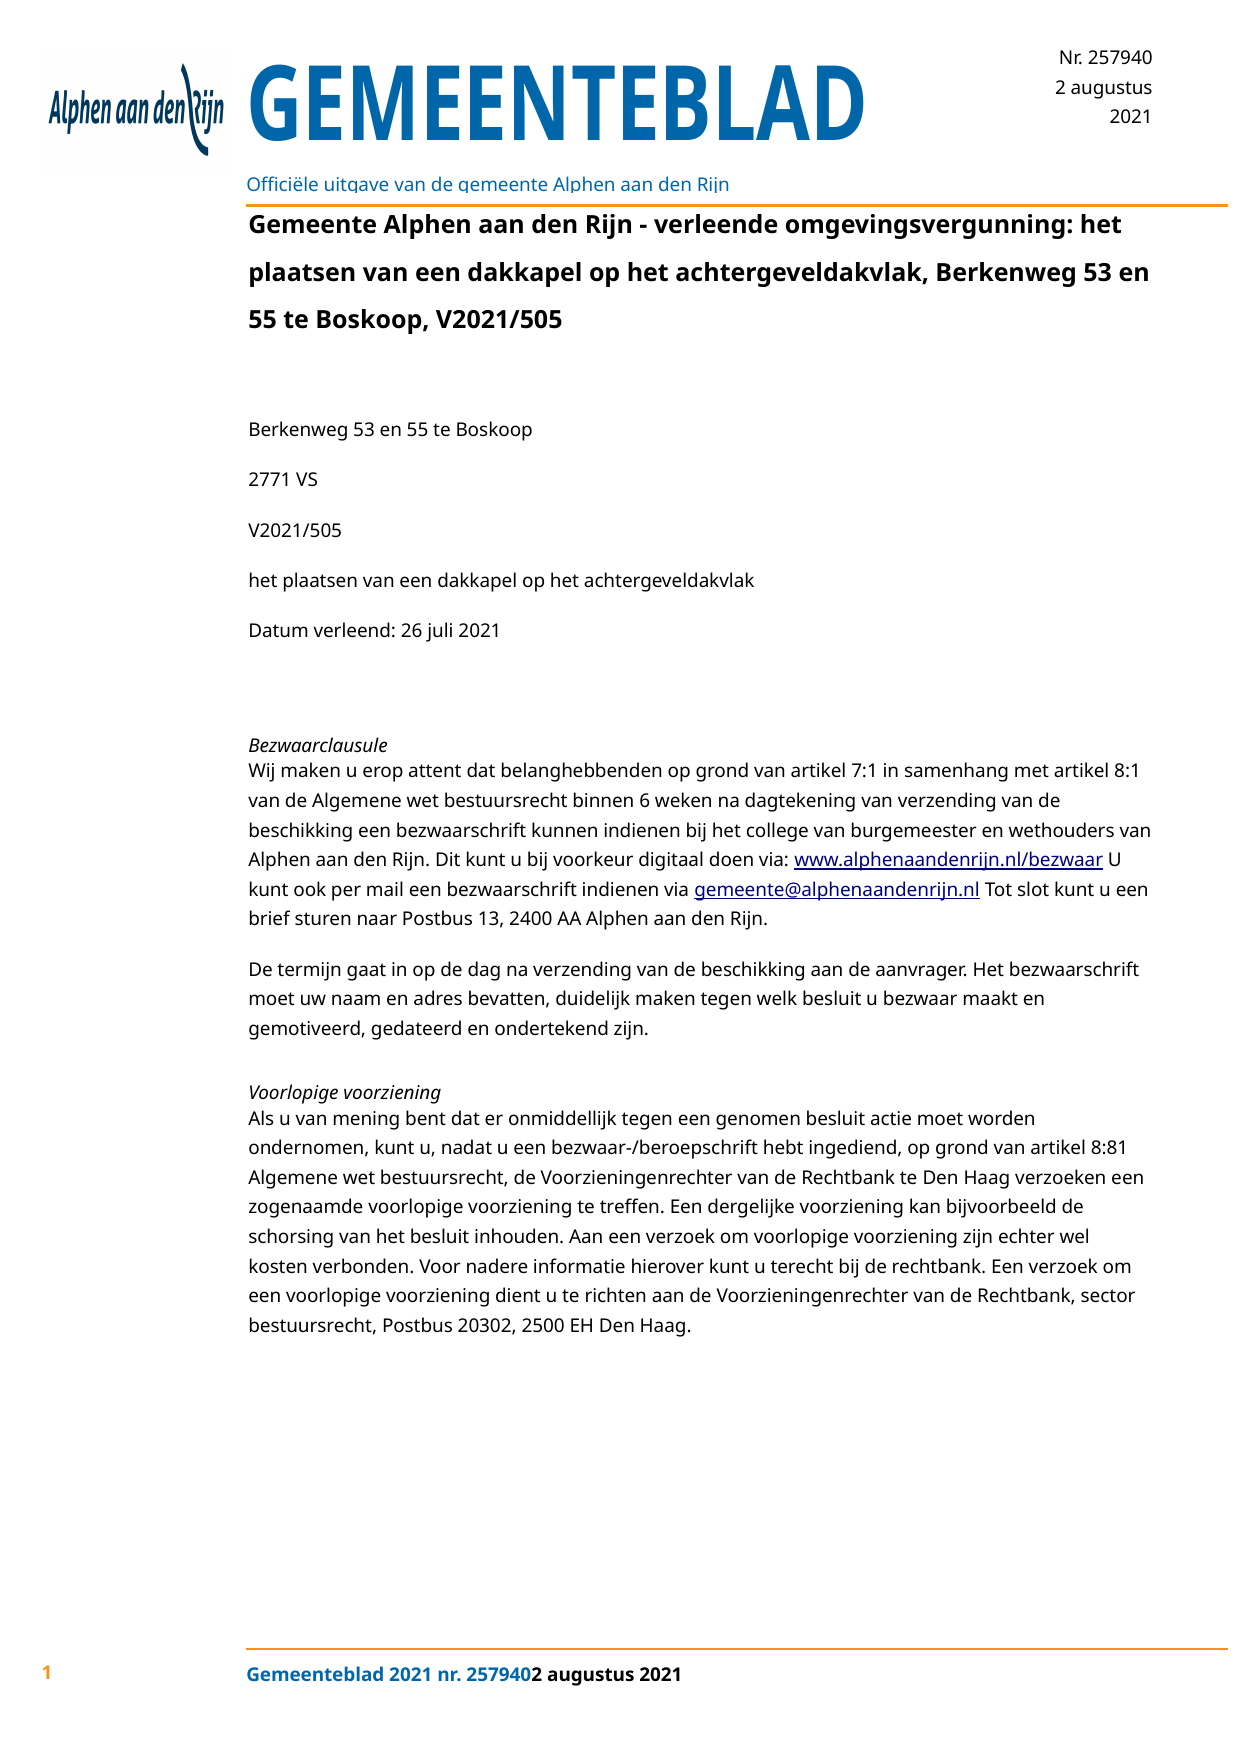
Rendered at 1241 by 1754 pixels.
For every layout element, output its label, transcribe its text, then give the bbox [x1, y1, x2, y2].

text Bezwaarclausule [248, 732, 1152, 758]
text V2021/505 [248, 517, 1152, 542]
text Berkenweg 53 en 55 te Boskoop [248, 416, 1152, 442]
text Als u van mening bent dat er onmiddellijk tegen een genomen besluit actie moet worden ondernomen, kunt u, nadat u een bezwaar-/beroepschrift hebt ingediend, op grond van artikel 8:81 Algemene wet bestuursrecht, de Voorzieningenrechter van de Rechtbank te Den Haag verzoeken een zogenaamde voorlopige voorziening te treffen. Een dergelijke voorziening kan bijvoorbeeld de schorsing van het besluit inhouden. Aan een verzoek om voorlopige voorziening zijn echter wel kosten verbonden. Voor nadere informatie hierover kunt u terecht bij de rechtbank. Een verzoek om een voorlopige voorziening dient u te richten aan de Voorzieningenrechter van de Rechtbank, sector bestuursrecht, Postbus 20302, 2500 EH Den Haag. [248, 1105, 1152, 1338]
text Datum verleend: 26 juli 2021 [248, 618, 1152, 643]
text 2771 VS [248, 466, 1152, 492]
text De termijn gaat in op de dag na verzending van de beschikking aan de aanvrager. Het bezwaarschrift moet uw naam en adres bevatten, duidelijk maken tegen welk besluit u bezwaar maakt en gemotiveerd, gedateerd en ondertekend zijn. [248, 956, 1152, 1041]
text Gemeente Alphen aan den Rijn - verleende omgevingsvergunning: het plaatsen van een dakkapel op het achtergeveldakvlak, Berkenweg 53 en 55 te Boskoop, V2021/505 [248, 207, 1152, 336]
text het plaatsen van een dakkapel op het achtergeveldakvlak [248, 567, 1152, 593]
text Wij maken u erop attent dat belanghebbenden op grond van artikel 7:1 in samenhang met artikel 8:1 van de Algemene wet bestuursrecht binnen 6 weken na dagtekening van verzending van de beschikking een bezwaarschrift kunnen indienen bij het college van burgemeester en wethouders van Alphen aan den Rijn. Dit kunt u bij voorkeur digitaal doen via: www.alphenaandenrijn.nl/bezwaar U kunt ook per mail een bezwaarschrift indienen via gemeente@alphenaandenrijn.nl Tot slot kunt u een brief sturen naar Postbus 13, 2400 AA Alphen aan den Rijn. [248, 758, 1152, 931]
text Voorlopige voorziening [248, 1079, 1152, 1105]
picture [41, 47, 231, 172]
